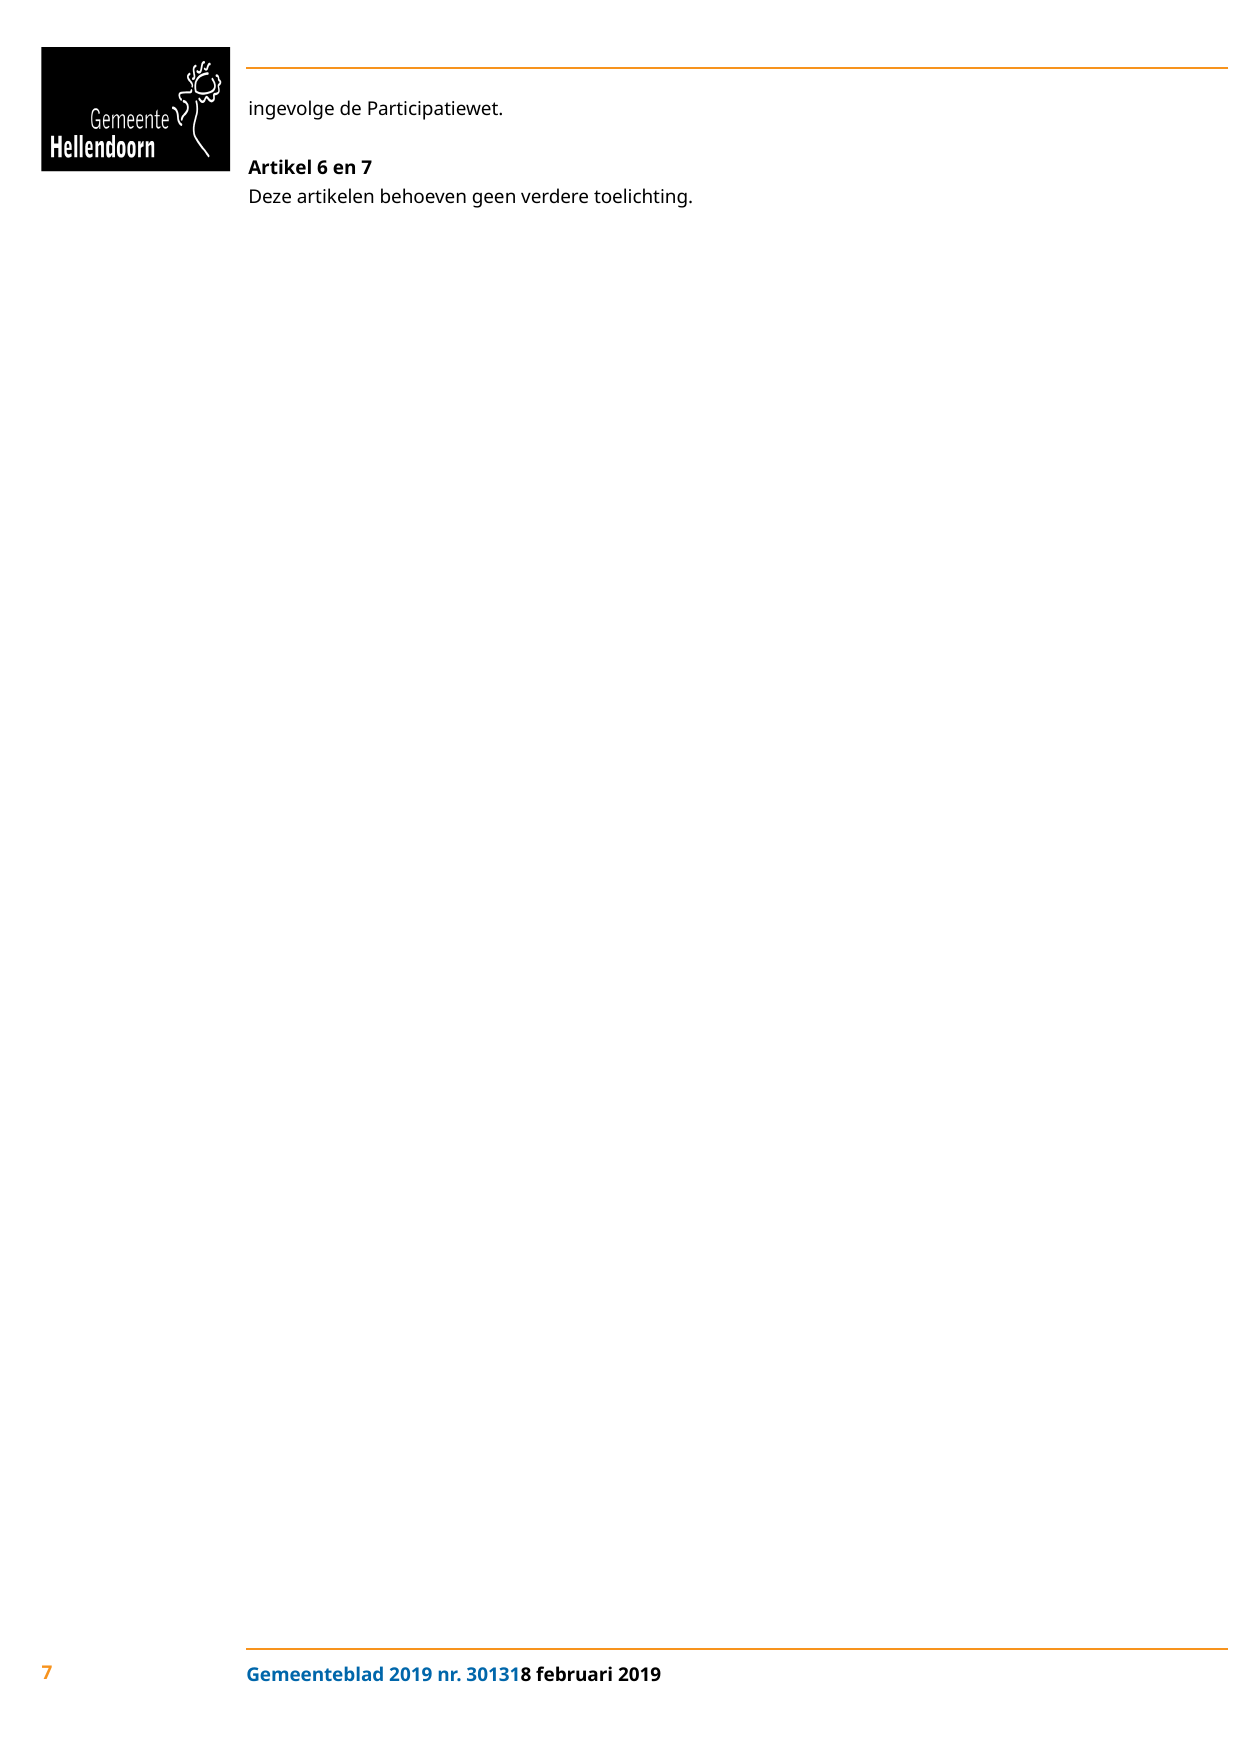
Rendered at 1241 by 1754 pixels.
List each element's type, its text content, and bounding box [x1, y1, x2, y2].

picture [41, 47, 231, 172]
text Artikel 6 en 7 [248, 154, 1152, 180]
text ingevolge de Participatiewet. [248, 95, 1152, 121]
text Deze artikelen behoeven geen verdere toelichting. [248, 183, 1152, 209]
